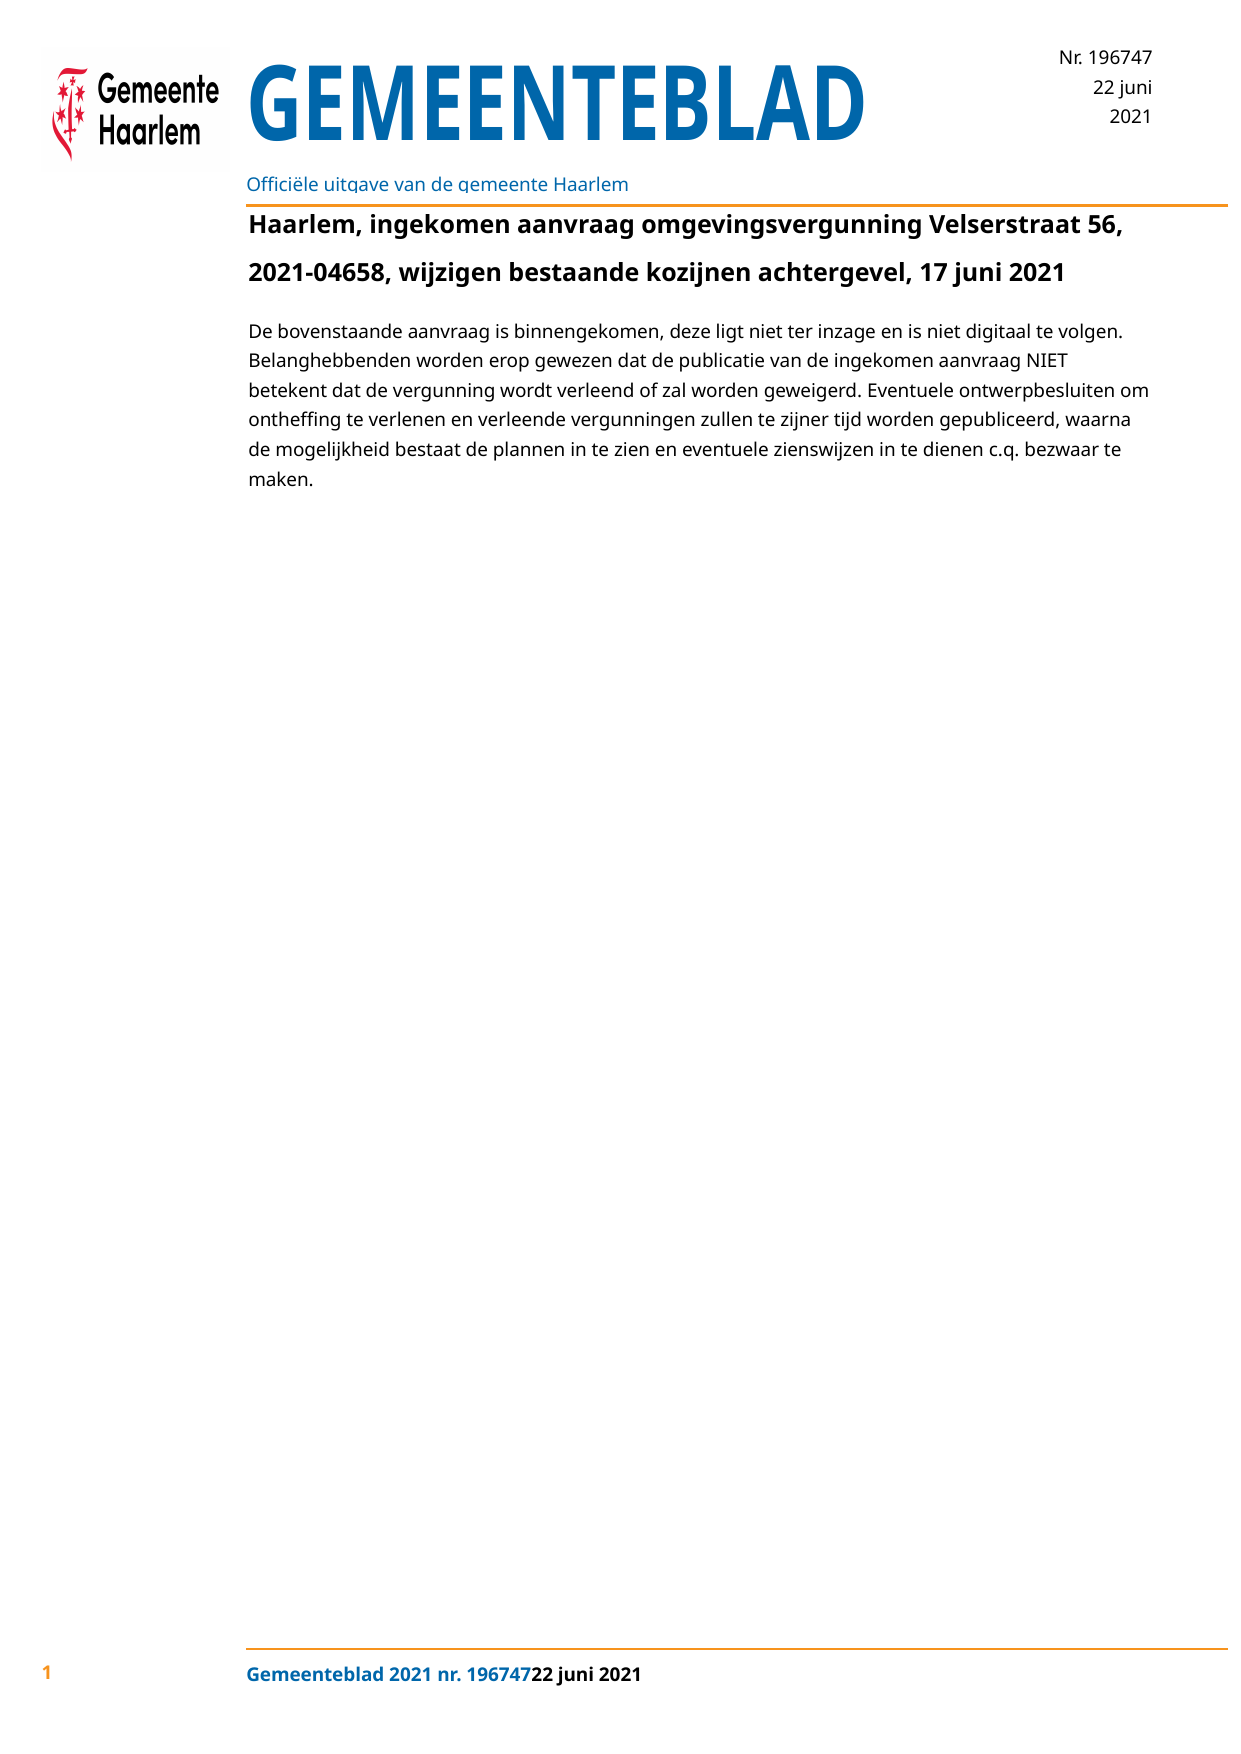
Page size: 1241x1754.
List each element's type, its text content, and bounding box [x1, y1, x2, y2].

picture [41, 47, 231, 172]
text De bovenstaande aanvraag is binnengekomen, deze ligt niet ter inzage en is niet digitaal te volgen. Belanghebbenden worden erop gewezen dat de publicatie van de ingekomen aanvraag NIET betekent dat de vergunning wordt verleend of zal worden geweigerd. Eventuele ontwerpbesluiten om ontheffing te verlenen en verleende vergunningen zullen te zijner tijd worden gepubliceerd, waarna de mogelijkheid bestaat de plannen in te zien en eventuele zienswijzen in te dienen c.q. bezwaar te maken. [248, 318, 1152, 492]
text Haarlem, ingekomen aanvraag omgevingsvergunning Velserstraat 56, 2021-04658, wijzigen bestaande kozijnen achtergevel, 17 juni 2021 [248, 207, 1152, 288]
